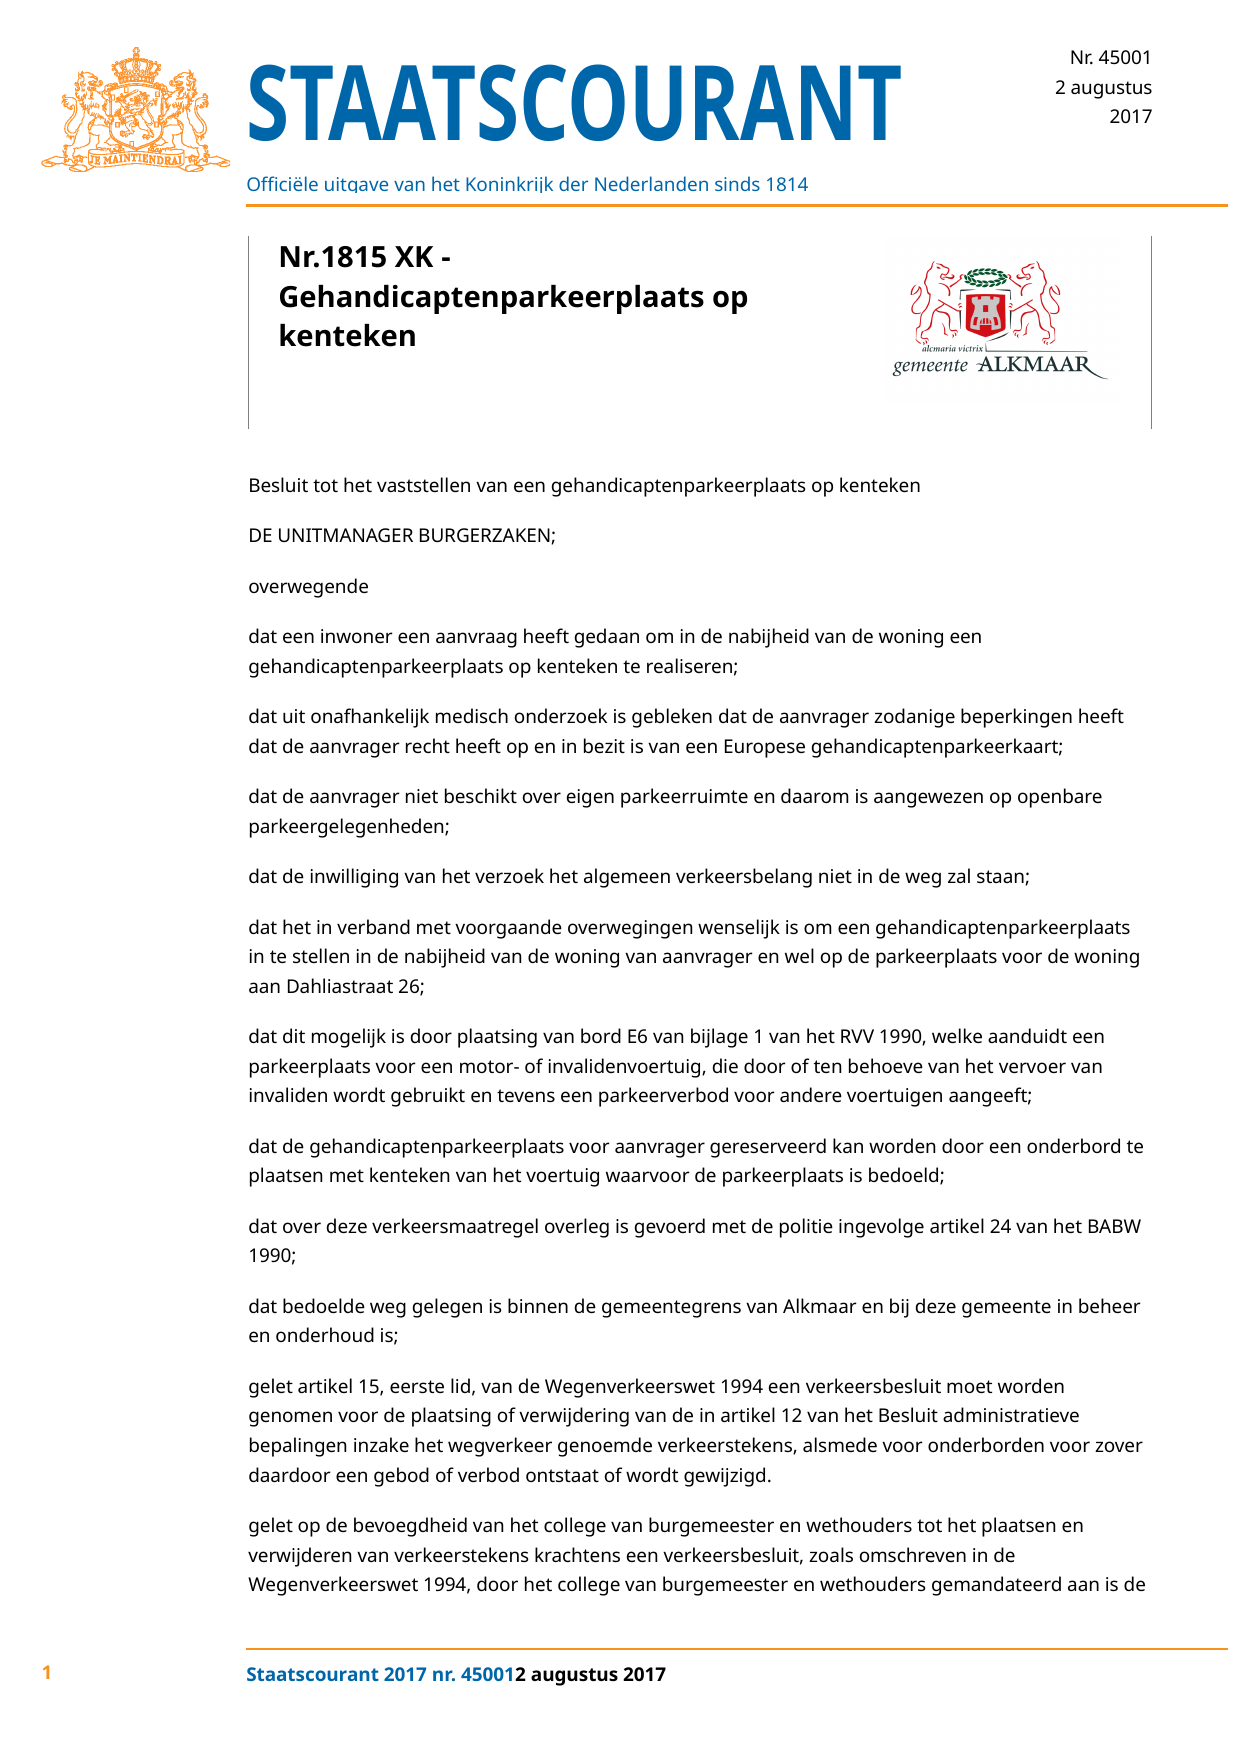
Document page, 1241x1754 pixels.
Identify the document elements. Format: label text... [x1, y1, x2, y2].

table_header [850, 236, 1151, 429]
text dat bedoelde weg gelegen is binnen de gemeentegrens van Alkmaar en bij deze gemeente in beheer en onderhoud is; [248, 1293, 1152, 1348]
text Besluit tot het vaststellen van een gehandicaptenparkeerplaats op kenteken [248, 472, 1152, 498]
text dat uit onafhankelijk medisch onderzoek is gebleken dat de aanvrager zodanige beperkingen heeft dat de aanvrager recht heeft op en in bezit is van een Europese gehandicaptenparkeerkaart; [248, 703, 1152, 759]
text gelet artikel 15, eerste lid, van de Wegenverkeerswet 1994 een verkeersbesluit moet worden genomen voor de plaatsing of verwijdering van de in artikel 12 van het Besluit administratieve bepalingen inzake het wegverkeer genoemde verkeerstekens, alsmede voor onderborden voor zover daardoor een gebod of verbod ontstaat of wordt gewijzigd. [248, 1373, 1152, 1487]
text dat de inwilliging van het verzoek het algemeen verkeersbelang niet in de weg zal staan; [248, 863, 1152, 889]
picture [882, 236, 1119, 404]
text dat het in verband met voorgaande overwegingen wenselijk is om een gehandicaptenparkeerplaats in te stellen in de nabijheid van de woning van aanvrager en wel op de parkeerplaats voor de woning aan Dahliastraat 26; [248, 914, 1152, 999]
text dat dit mogelijk is door plaatsing van bord E6 van bijlage 1 van het RVV 1990, welke aanduidt een parkeerplaats voor een motor- of invalidenvoertuig, die door of ten behoeve van het vervoer van invaliden wordt gebruikt en tevens een parkeerverbod voor andere voertuigen aangeeft; [248, 1023, 1152, 1108]
text dat een inwoner een aanvraag heeft gedaan om in de nabijheid van de woning een gehandicaptenparkeerplaats op kenteken te realiseren; [248, 623, 1152, 679]
text overwegende [248, 573, 1152, 599]
picture [41, 47, 231, 172]
text DE UNITMANAGER BURGERZAKEN; [248, 523, 1152, 548]
text dat de aanvrager niet beschikt over eigen parkeerruimte en daarom is aangewezen op openbare parkeergelegenheden; [248, 783, 1152, 839]
table_header Nr.1815 XK - Gehandicaptenparkeerplaats op kenteken [249, 236, 850, 429]
text dat over deze verkeersmaatregel overleg is gevoerd met de politie ingevolge artikel 24 van het BABW 1990; [248, 1213, 1152, 1268]
text dat de gehandicaptenparkeerplaats voor aanvrager gereserveerd kan worden door een onderbord te plaatsen met kenteken van het voertuig waarvoor de parkeerplaats is bedoeld; [248, 1133, 1152, 1188]
text gelet op de bevoegdheid van het college van burgemeester en wethouders tot het plaatsen en verwijderen van verkeerstekens krachtens een verkeersbesluit, zoals omschreven in de Wegenverkeerswet 1994, door het college van burgemeester en wethouders gemandateerd aan is de [248, 1512, 1152, 1597]
